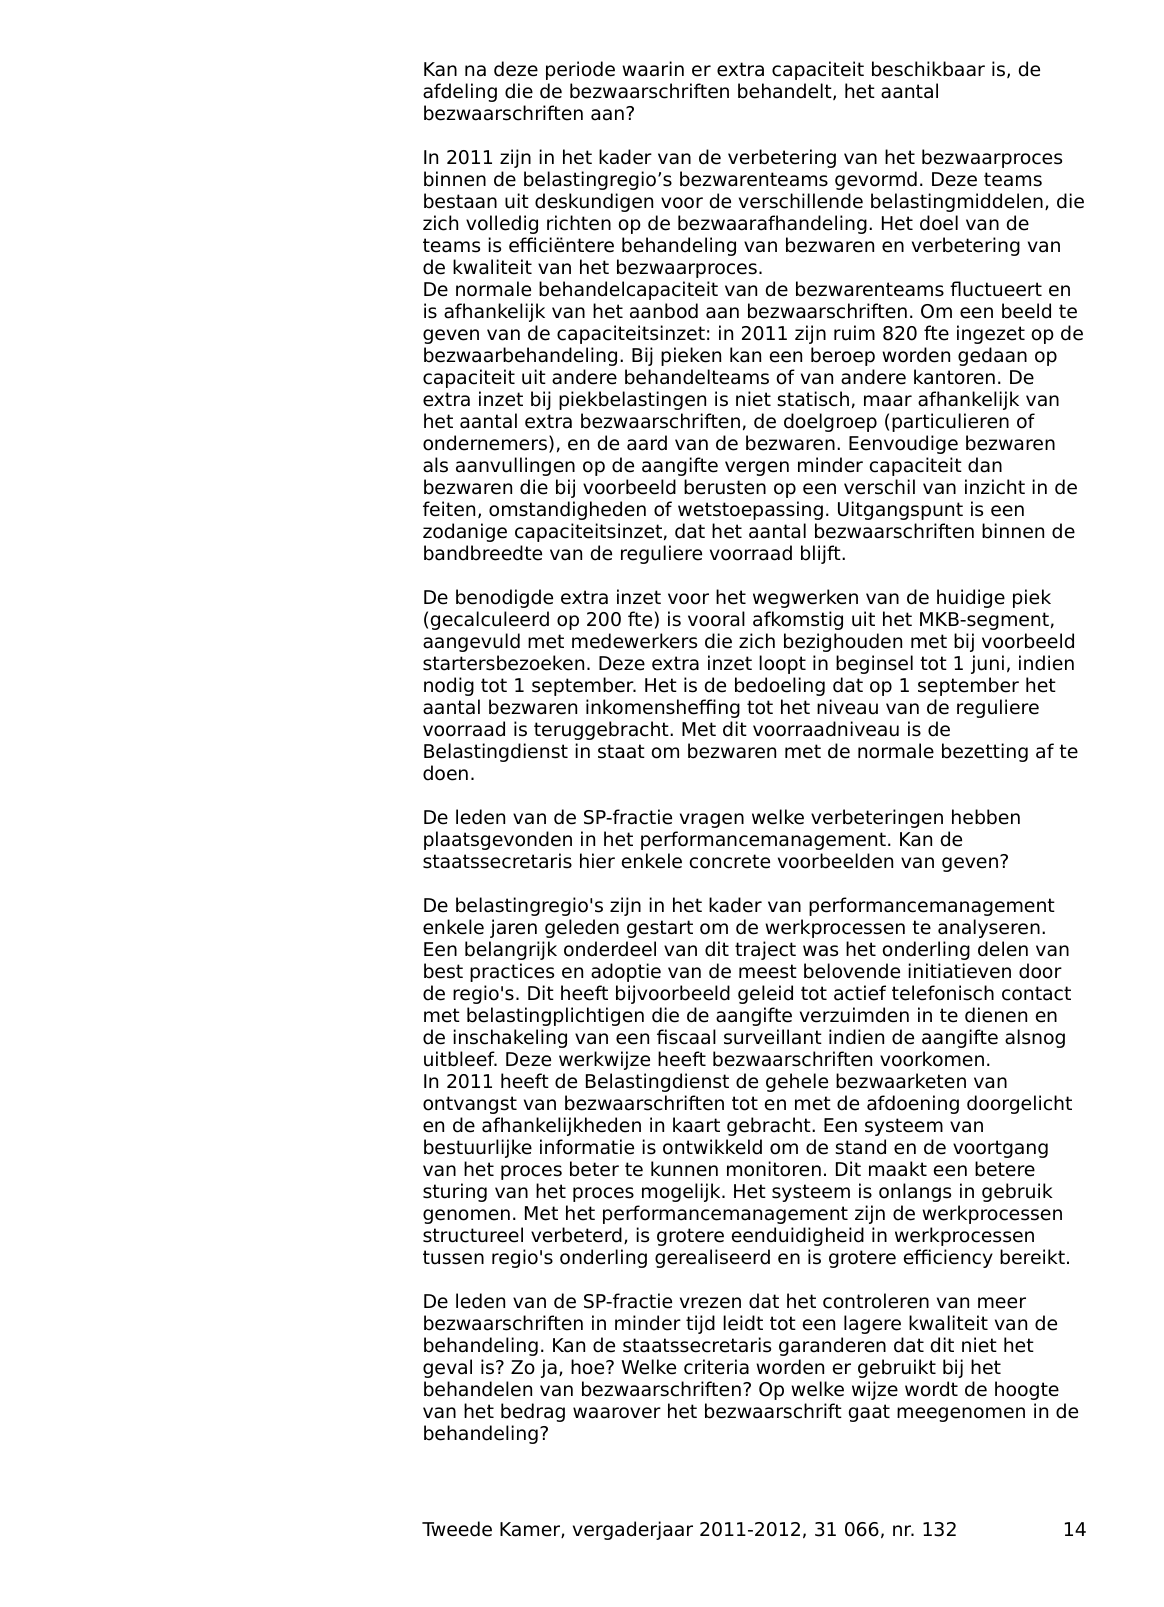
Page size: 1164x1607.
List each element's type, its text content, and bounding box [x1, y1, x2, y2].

text In 2011 zijn in het kader van de verbetering van het bezwaarproces binnen de belastingregio’s bezwarenteams gevormd. Deze teams bestaan uit deskundigen voor de verschillende belastingmiddelen, die zich volledig richten op de bezwaarafhandeling. Het doel van de teams is efficiëntere behandeling van bezwaren en verbetering van de kwaliteit van het bezwaarproces. [422, 147, 1087, 279]
text De belastingregio's zijn in het kader van performancemanagement enkele jaren geleden gestart om de werkprocessen te analyseren. Een belangrijk onderdeel van dit traject was het onderling delen van best practices en adoptie van de meest belovende initiatieven door de regio's. Dit heeft bijvoorbeeld geleid tot actief telefonisch contact met belastingplichtigen die de aangifte verzuimden in te dienen en de inschakeling van een fiscaal surveillant indien de aangifte alsnog uitbleef. Deze werkwijze heeft bezwaarschriften voorkomen. [422, 895, 1087, 1071]
text Kan na deze periode waarin er extra capaciteit beschikbaar is, de afdeling die de bezwaarschriften behandelt, het aantal bezwaarschriften aan? [422, 59, 1087, 125]
text De normale behandelcapaciteit van de bezwarenteams fluctueert en is afhankelijk van het aanbod aan bezwaarschriften. Om een beeld te geven van de capaciteitsinzet: in 2011 zijn ruim 820 fte ingezet op de bezwaarbehandeling. Bij pieken kan een beroep worden gedaan op capaciteit uit andere behandelteams of van andere kantoren. De extra inzet bij piekbelastingen is niet statisch, maar afhankelijk van het aantal extra bezwaarschriften, de doelgroep (particulieren of ondernemers), en de aard van de bezwaren. Eenvoudige bezwaren als aanvullingen op de aangifte vergen minder capaciteit dan bezwaren die bij voorbeeld berusten op een verschil van inzicht in de feiten, omstandigheden of wetstoepassing. Uitgangspunt is een zodanige capaciteitsinzet, dat het aantal bezwaarschriften binnen de bandbreedte van de reguliere voorraad blijft. [422, 279, 1087, 565]
text De leden van de SP-fractie vragen welke verbeteringen hebben plaatsgevonden in het performancemanagement. Kan de staatssecretaris hier enkele concrete voorbeelden van geven? [422, 807, 1087, 873]
text In 2011 heeft de Belastingdienst de gehele bezwaarketen van ontvangst van bezwaarschriften tot en met de afdoening doorgelicht en de afhankelijkheden in kaart gebracht. Een systeem van bestuurlijke informatie is ontwikkeld om de stand en de voortgang van het proces beter te kunnen monitoren. Dit maakt een betere sturing van het proces mogelijk. Het systeem is onlangs in gebruik genomen. Met het performancemanagement zijn de werkprocessen structureel verbeterd, is grotere eenduidigheid in werkprocessen tussen regio's onderling gerealiseerd en is grotere efficiency bereikt. [422, 1071, 1087, 1269]
text De benodigde extra inzet voor het wegwerken van de huidige piek (gecalculeerd op 200 fte) is vooral afkomstig uit het MKB-segment, aangevuld met medewerkers die zich bezighouden met bij voorbeeld startersbezoeken. Deze extra inzet loopt in beginsel tot 1 juni, indien nodig tot 1 september. Het is de bedoeling dat op 1 september het aantal bezwaren inkomensheffing tot het niveau van de reguliere voorraad is teruggebracht. Met dit voorraadniveau is de Belastingdienst in staat om bezwaren met de normale bezetting af te doen. [422, 587, 1087, 785]
text De leden van de SP-fractie vrezen dat het controleren van meer bezwaarschriften in minder tijd leidt tot een lagere kwaliteit van de behandeling. Kan de staatssecretaris garanderen dat dit niet het geval is? Zo ja, hoe? Welke criteria worden er gebruikt bij het behandelen van bezwaarschriften? Op welke wijze wordt de hoogte van het bedrag waarover het bezwaarschrift gaat meegenomen in de behandeling? [422, 1291, 1087, 1445]
